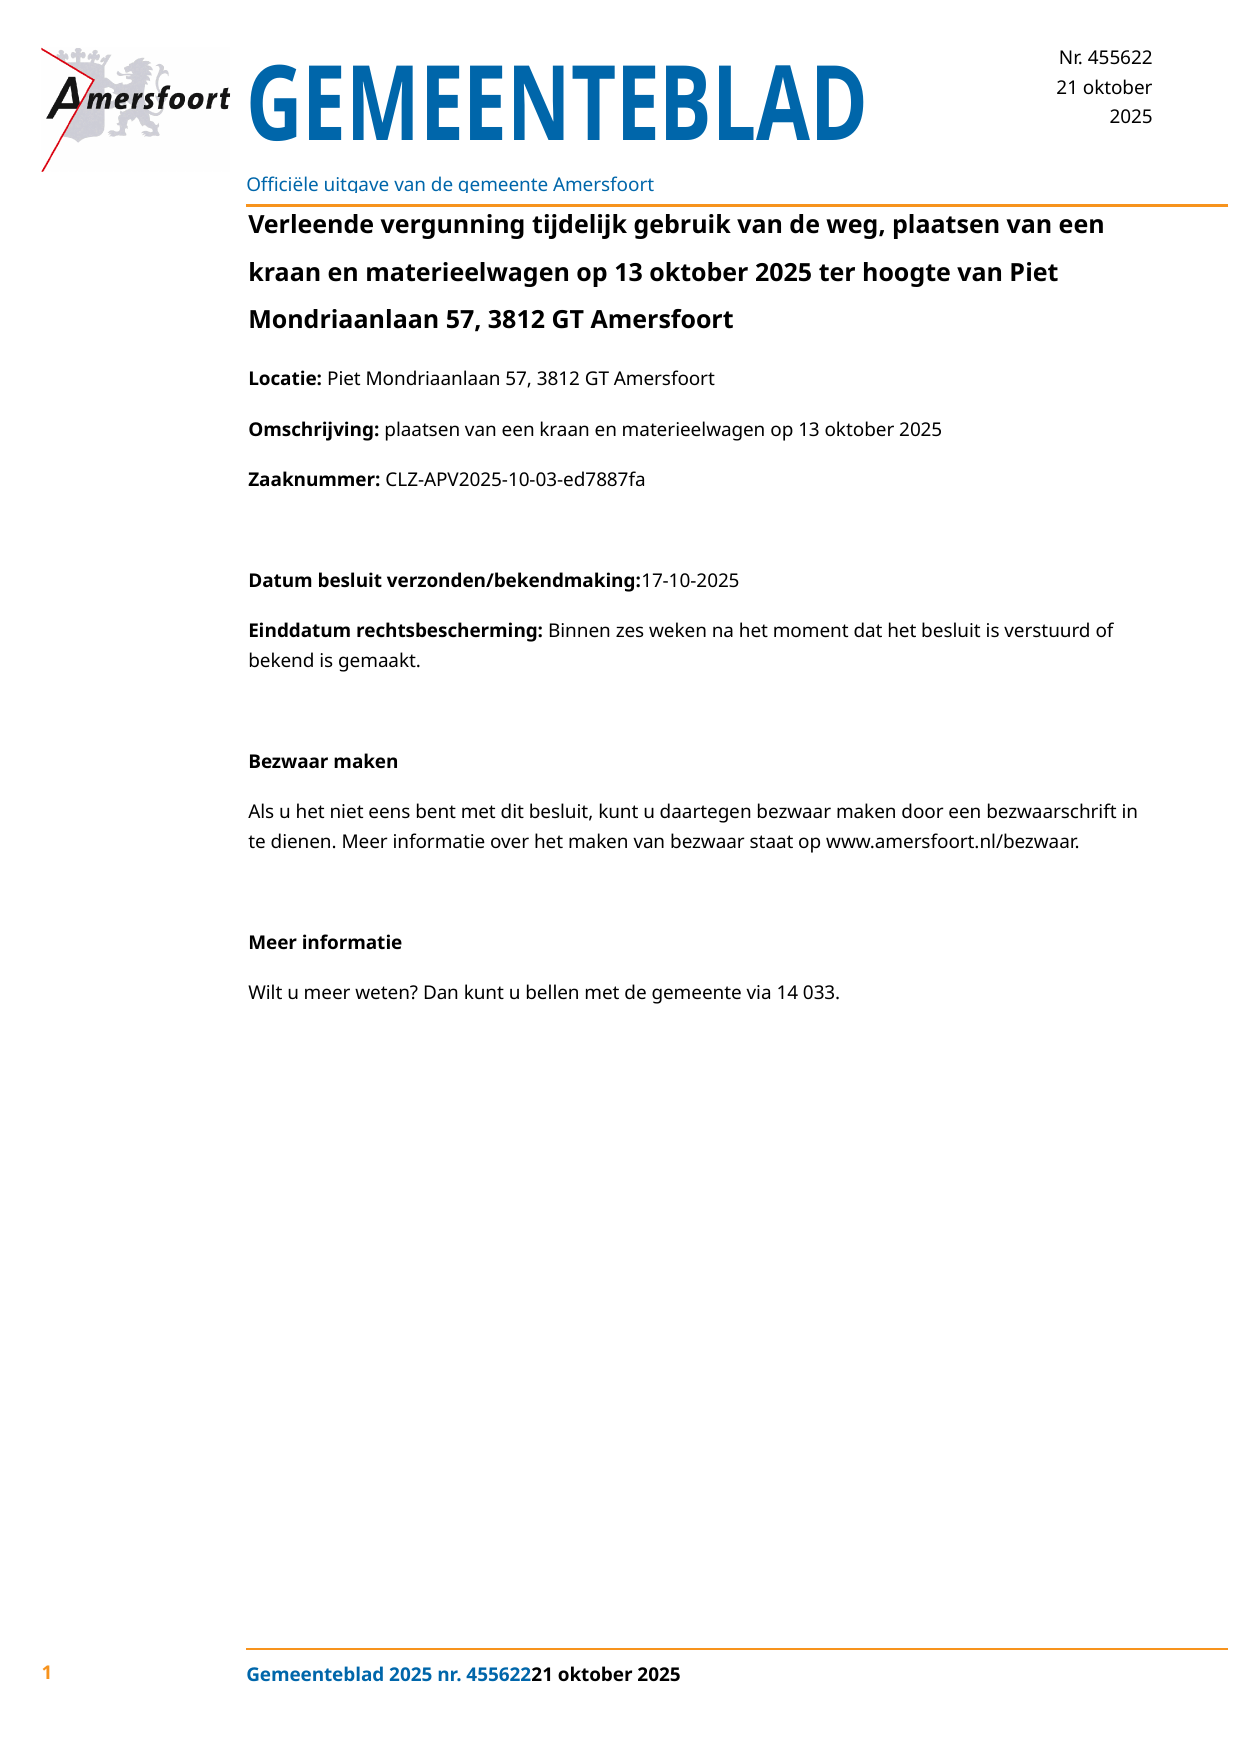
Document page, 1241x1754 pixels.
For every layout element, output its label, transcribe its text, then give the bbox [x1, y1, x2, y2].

text Verleende vergunning tijdelijk gebruik van de weg, plaatsen van een kraan en materieelwagen op 13 oktober 2025 ter hoogte van Piet Mondriaanlaan 57, 3812 GT Amersfoort [248, 207, 1152, 336]
text Wilt u meer weten? Dan kunt u bellen met de gemeente via 14 033. [248, 979, 1152, 1005]
text Bezwaar maken [248, 748, 1152, 774]
text Als u het niet eens bent met dit besluit, kunt u daartegen bezwaar maken door een bezwaarschrift in te dienen. Meer informatie over het maken van bezwaar staat op www.amersfoort.nl/bezwaar. [248, 798, 1152, 854]
picture [41, 47, 231, 172]
text Datum besluit verzonden/bekendmaking:17-10-2025 [248, 567, 1152, 593]
text Einddatum rechtsbescherming: Binnen zes weken na het moment dat het besluit is verstuurd of bekend is gemaakt. [248, 618, 1152, 673]
text Zaaknummer: CLZ-APV2025-10-03-ed7887fa [248, 466, 1152, 492]
text Omschrijving: plaatsen van een kraan en materieelwagen op 13 oktober 2025 [248, 416, 1152, 442]
text Meer informatie [248, 929, 1152, 954]
text Locatie: Piet Mondriaanlaan 57, 3812 GT Amersfoort [248, 366, 1152, 391]
